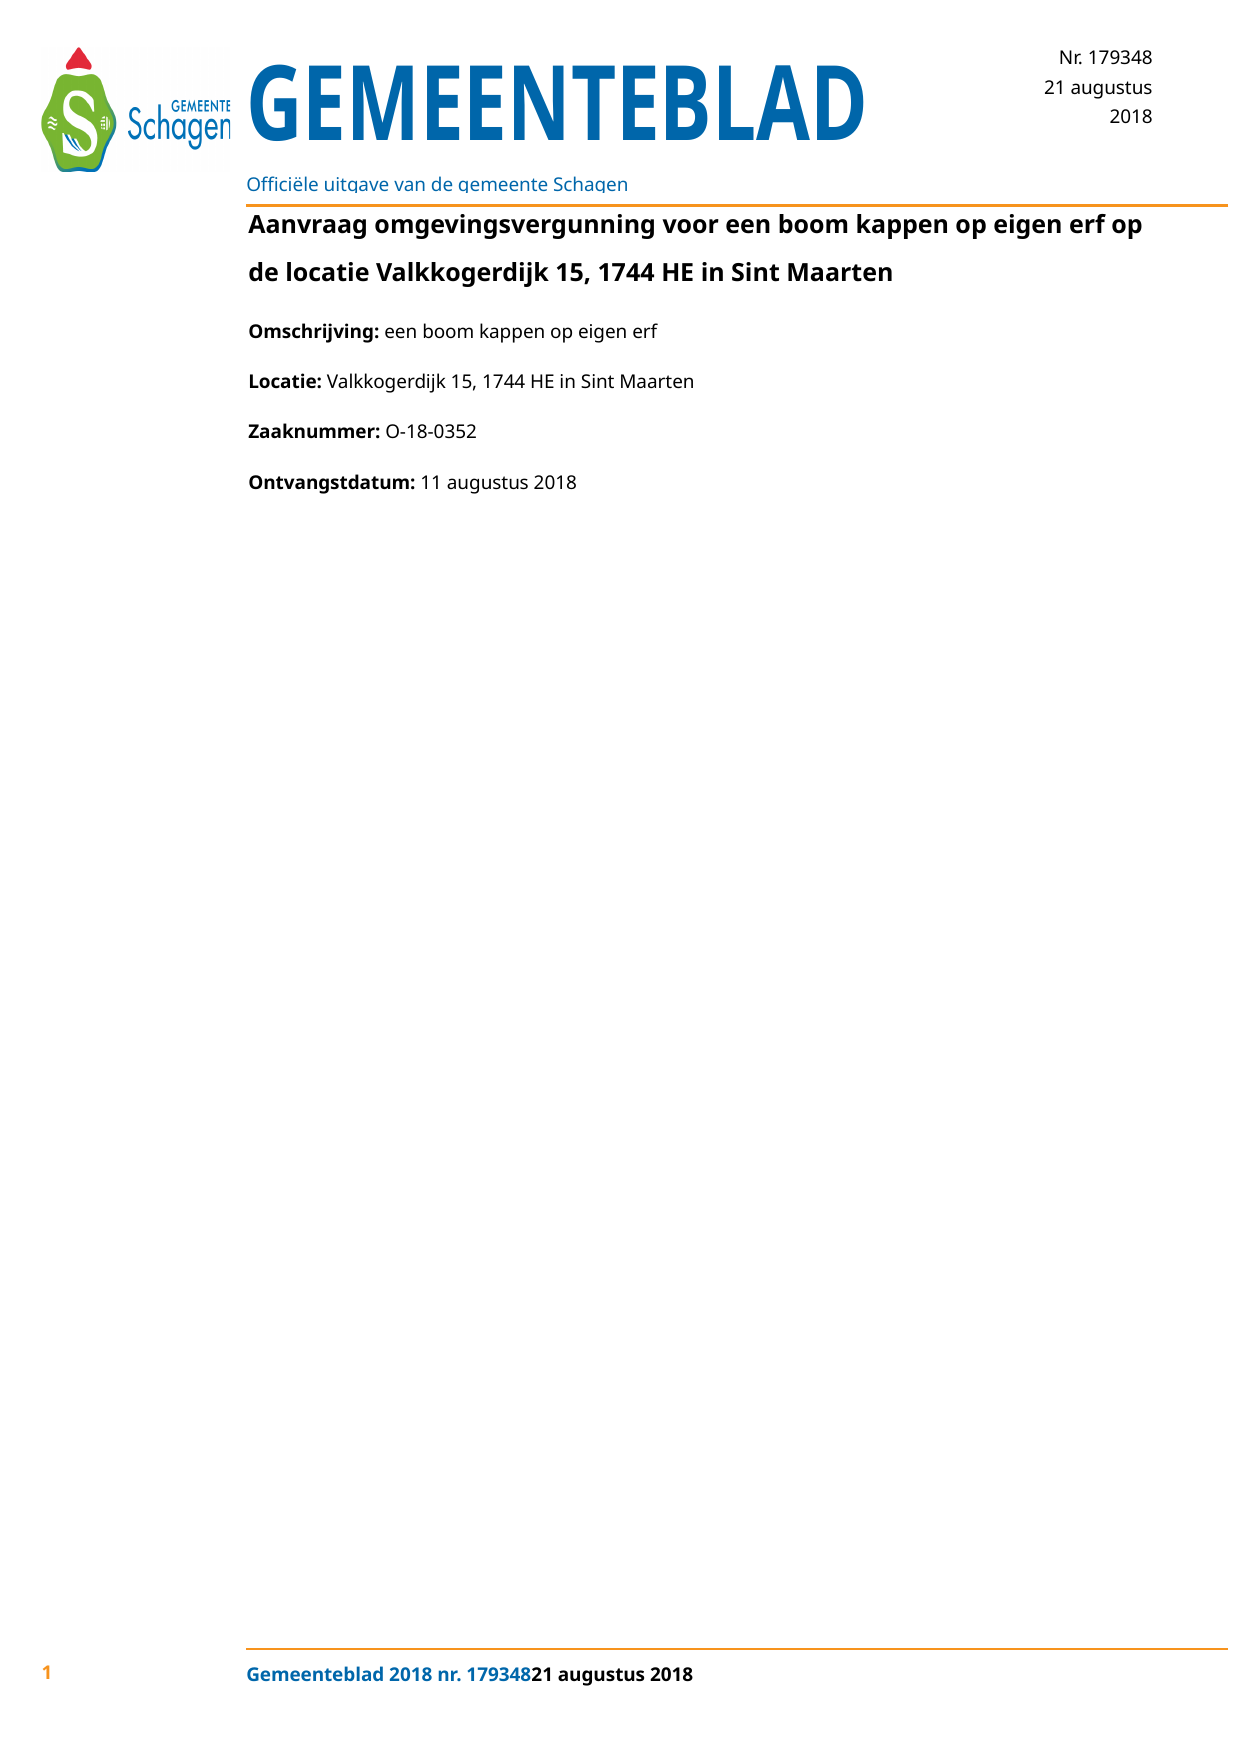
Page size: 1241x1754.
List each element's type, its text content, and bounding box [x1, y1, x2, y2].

text Omschrijving: een boom kappen op eigen erf [248, 318, 1152, 344]
text Locatie: Valkkogerdijk 15, 1744 HE in Sint Maarten [248, 368, 1152, 394]
text Zaaknummer: O-18-0352 [248, 419, 1152, 444]
text Ontvangstdatum: 11 augustus 2018 [248, 469, 1152, 495]
text Aanvraag omgevingsvergunning voor een boom kappen op eigen erf op de locatie Valkkogerdijk 15, 1744 HE in Sint Maarten [248, 207, 1152, 288]
picture [41, 47, 231, 172]
